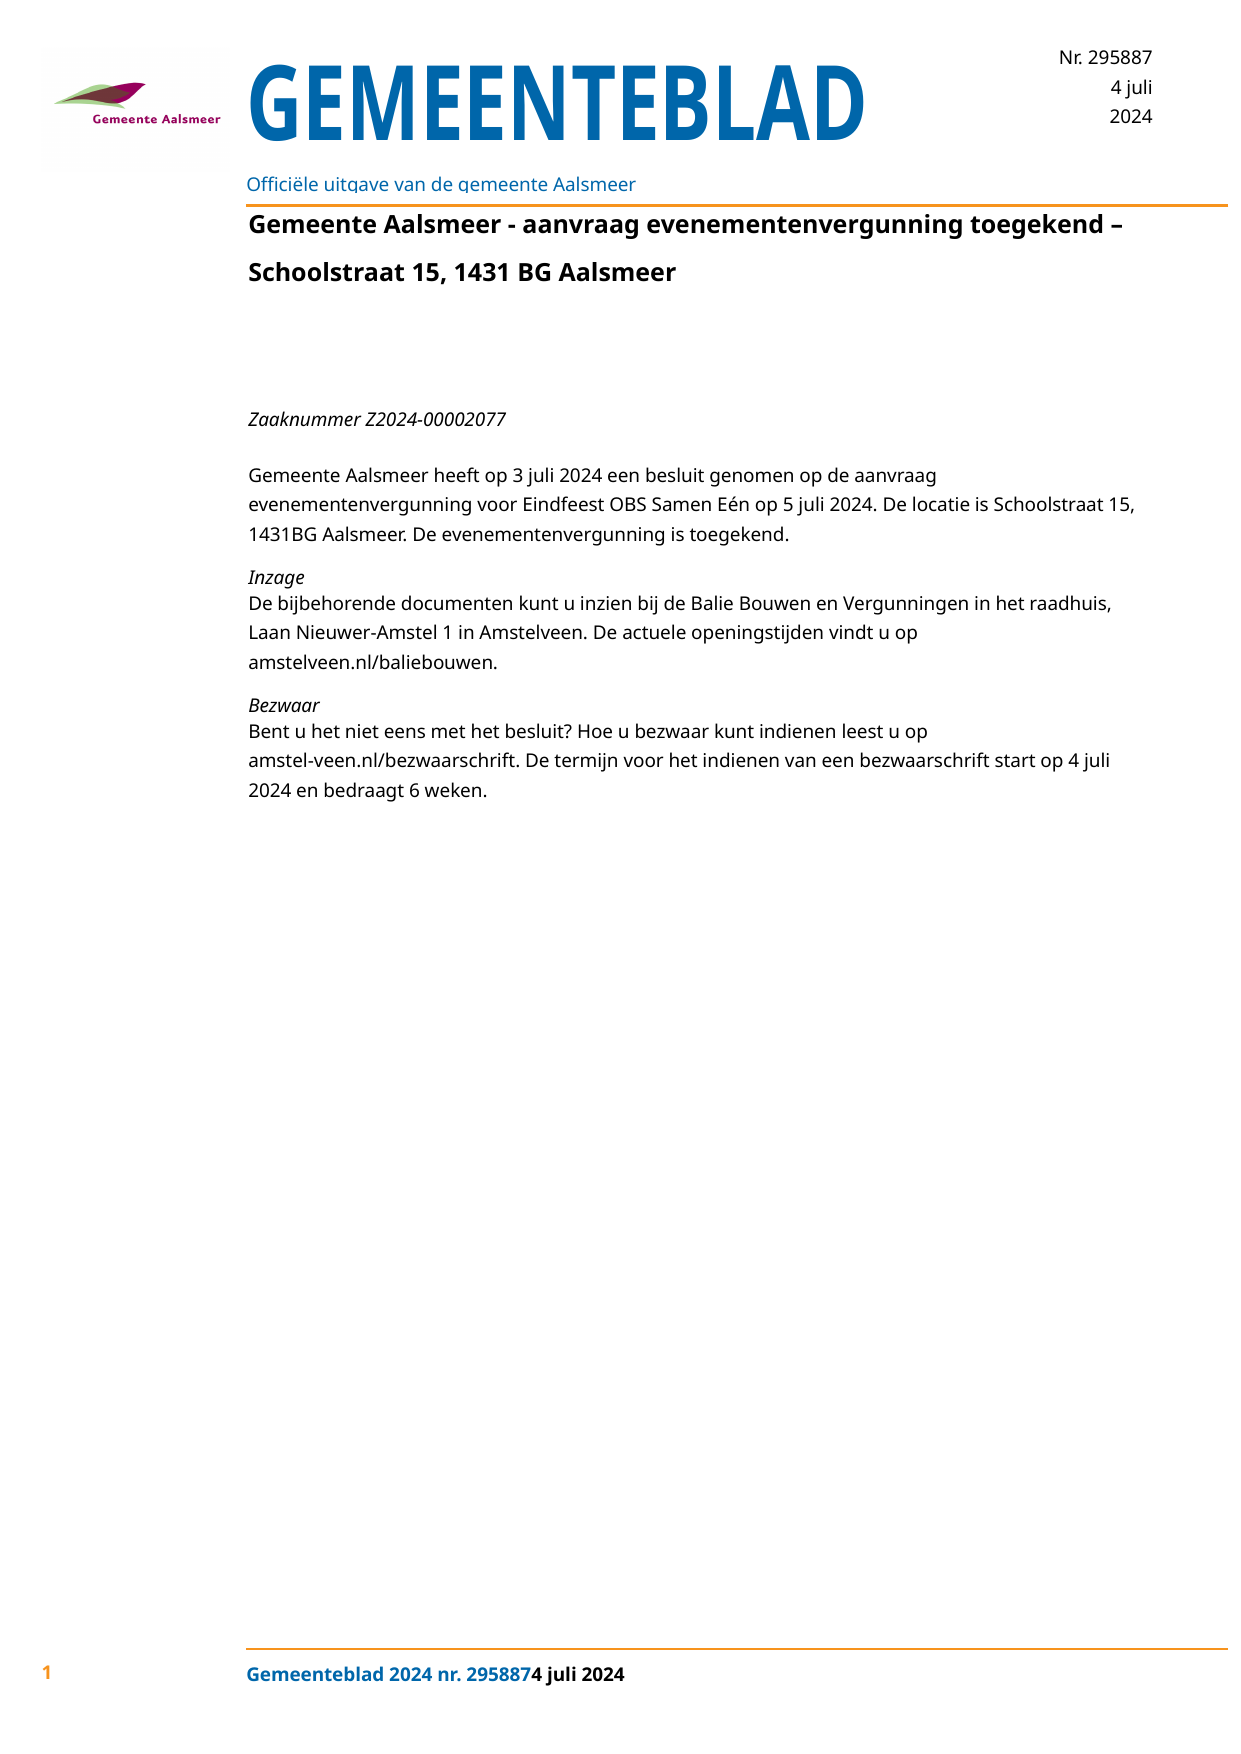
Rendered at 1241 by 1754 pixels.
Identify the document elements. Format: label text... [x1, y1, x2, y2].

text Gemeente Aalsmeer heeft op 3 juli 2024 een besluit genomen op de aanvraag evenementenvergunning voor Eindfeest OBS Samen Eén op 5 juli 2024. De locatie is Schoolstraat 15, 1431BG Aalsmeer. De evenementenvergunning is toegekend. [248, 462, 1152, 547]
text Inzage [248, 564, 1152, 590]
text Zaaknummer Z2024-00002077 [248, 406, 1152, 432]
text Bent u het niet eens met het besluit? Hoe u bezwaar kunt indienen leest u op amstel-veen.nl/bezwaarschrift. De termijn voor het indienen van een bezwaarschrift start op 4 juli 2024 en bedraagt 6 weken. [248, 718, 1152, 803]
picture [41, 47, 231, 172]
text Bezwaar [248, 692, 1152, 718]
text Gemeente Aalsmeer - aanvraag evenementenvergunning toegekend – Schoolstraat 15, 1431 BG Aalsmeer [248, 207, 1152, 288]
text De bijbehorende documenten kunt u inzien bij de Balie Bouwen en Vergunningen in het raadhuis, Laan Nieuwer-Amstel 1 in Amstelveen. De actuele openingstijden vindt u op amstelveen.nl/baliebouwen. [248, 590, 1152, 675]
